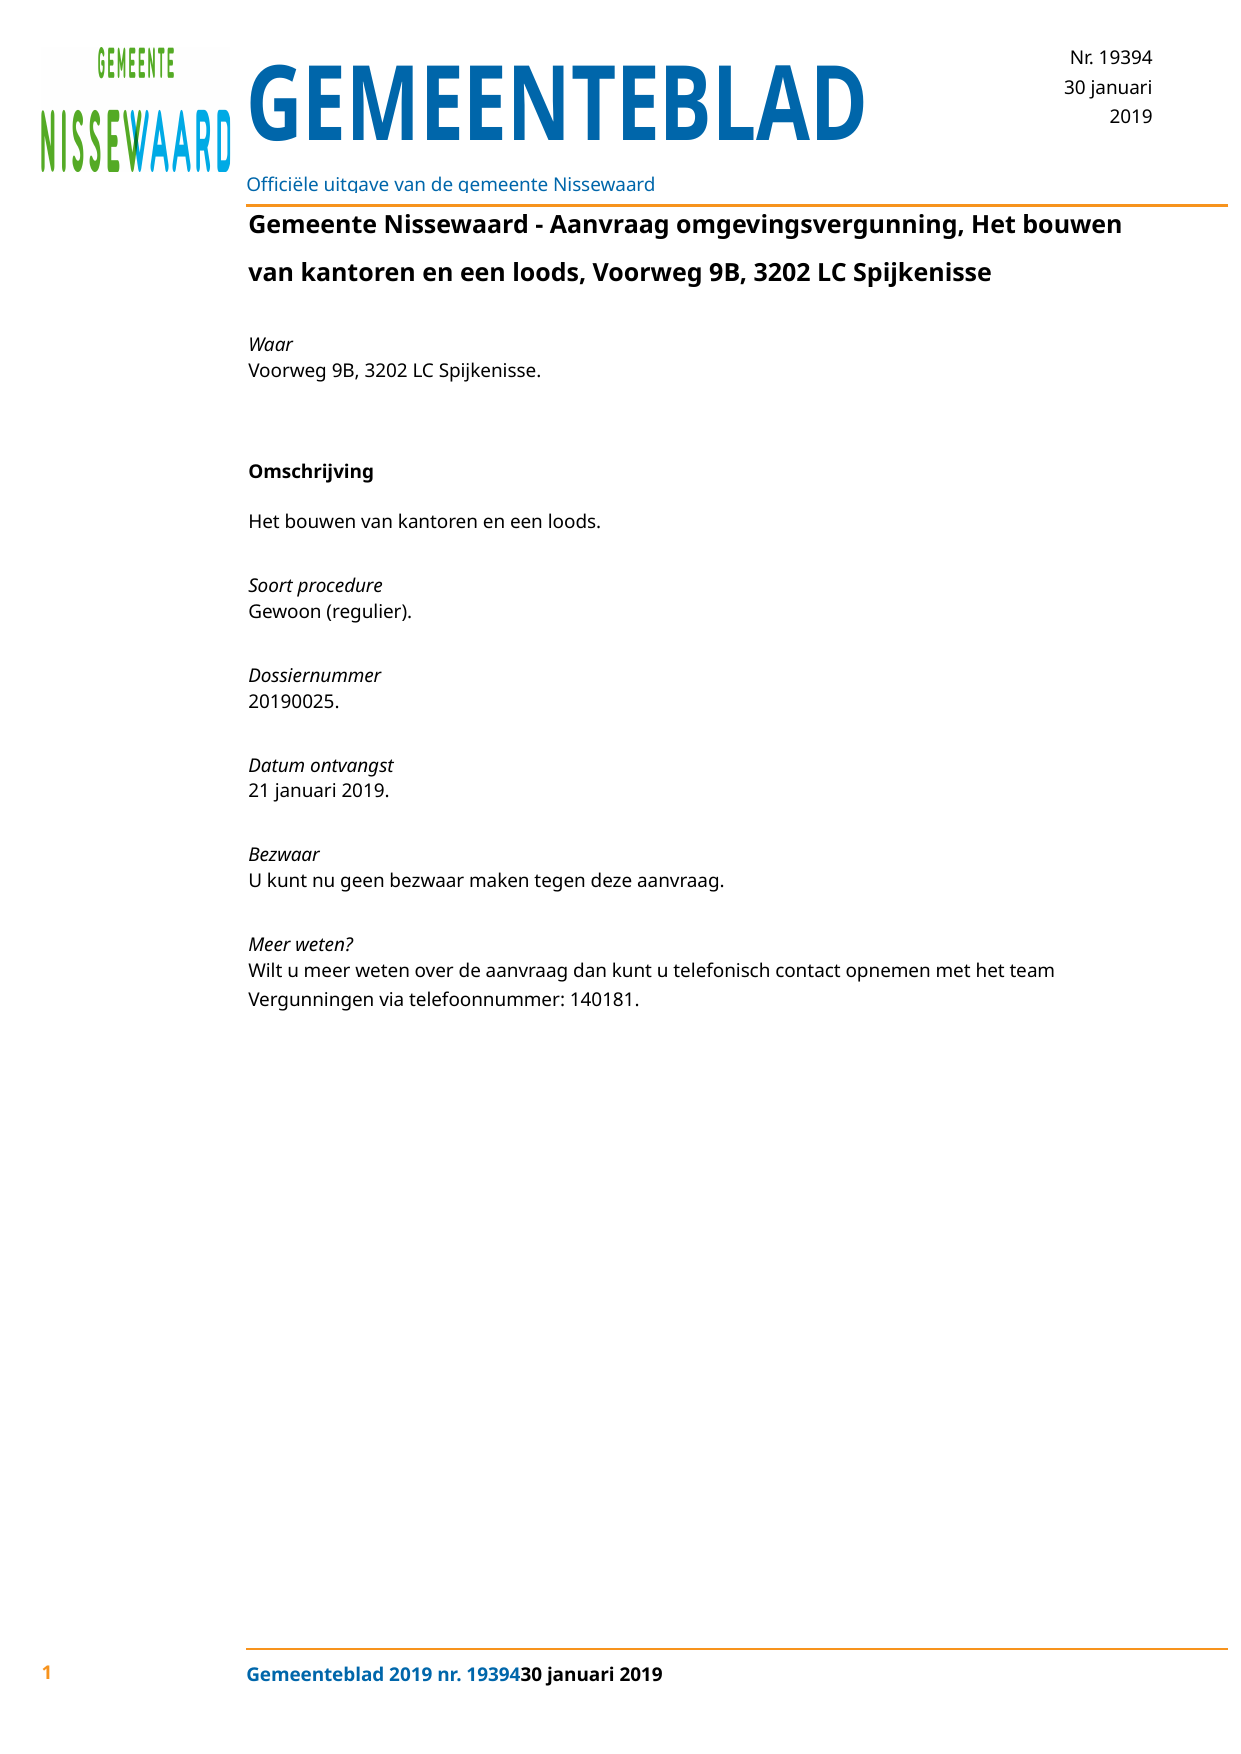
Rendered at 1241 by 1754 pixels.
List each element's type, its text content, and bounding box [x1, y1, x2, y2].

picture [222, 122, 227, 160]
text Gemeente Nissewaard - Aanvraag omgevingsvergunning, Het bouwen van kantoren en een loods, Voorweg 9B, 3202 LC Spijkenisse [248, 207, 1152, 288]
text Wilt u meer weten over de aanvraag dan kunt u telefonisch contact opnemen met het team Vergunningen via telefoonnummer: 140181. [248, 957, 1152, 1012]
picture [200, 151, 206, 172]
text Waar [248, 331, 1152, 357]
text U kunt nu geen bezwaar maken tegen deze aanvraag. [248, 867, 1152, 893]
picture [176, 157, 187, 172]
text Gewoon (regulier). [248, 598, 1152, 624]
text Datum ontvangst [248, 752, 1152, 777]
picture [201, 122, 206, 138]
text 20190025. [248, 688, 1152, 713]
text Bezwaar [248, 841, 1152, 867]
picture [41, 47, 231, 172]
picture [154, 157, 165, 172]
text Voorweg 9B, 3202 LC Spijkenisse. [248, 357, 1152, 383]
text Soort procedure [248, 572, 1152, 598]
text Dossiernummer [248, 662, 1152, 688]
text 21 januari 2019. [248, 777, 1152, 803]
text Omschrijving [248, 458, 1152, 484]
text Meer weten? [248, 931, 1152, 957]
text Het bouwen van kantoren en een loods. [248, 508, 1152, 534]
